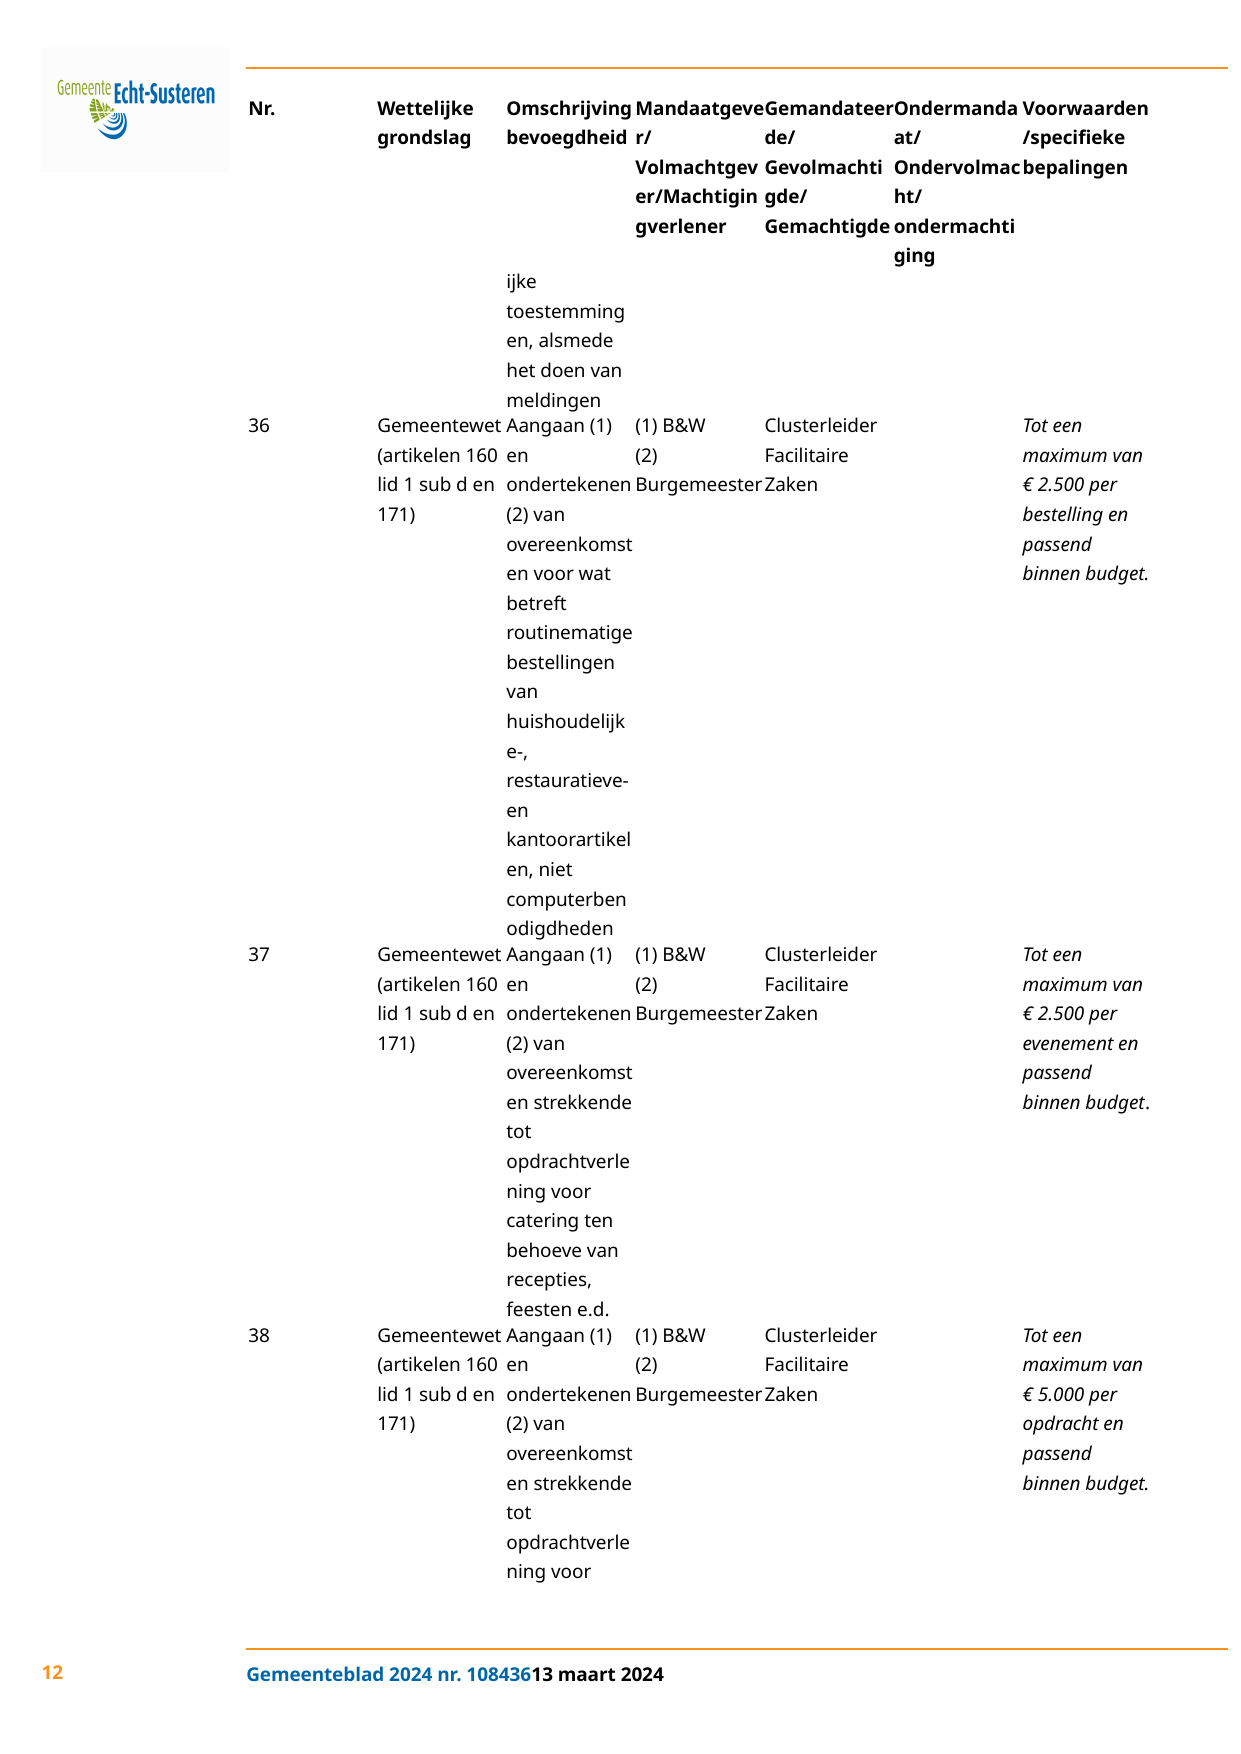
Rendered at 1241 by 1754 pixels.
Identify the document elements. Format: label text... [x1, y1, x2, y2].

table_cell (1) B&W (2) Burgemeester [635, 941, 764, 1322]
table_cell [377, 269, 506, 412]
table_cell Clusterleider Facilitaire Zaken [764, 413, 893, 941]
table_cell ijke toestemmingen, alsmede het doen van meldingen [506, 269, 635, 412]
table_header Mandaatgever/ Volmachtgever/Machtigingverlener [635, 95, 764, 268]
picture [41, 47, 231, 172]
table_cell (1) B&W (2) Burgemeester [635, 1322, 764, 1584]
table_cell Clusterleider Facilitaire Zaken [764, 941, 893, 1322]
table_header Gemandateerde/ Gevolmachtigde/ Gemachtigde [764, 95, 893, 268]
table_cell Aangaan (1) en ondertekenen (2) van overeenkomsten strekkende tot opdrachtverlening voor catering ten behoeve van recepties, feesten e.d. [506, 941, 635, 1322]
table_cell [764, 269, 893, 412]
table_header Voorwaarden/specifieke bepalingen [1023, 95, 1152, 268]
table_header Omschrijving bevoegdheid [506, 95, 635, 268]
table_cell Tot een maximum van € 5.000 per opdracht en passend binnen budget. [1023, 1322, 1152, 1584]
table_cell [894, 941, 1022, 1322]
table_cell Tot een maximum van € 2.500 per bestelling en passend binnen budget. [1023, 413, 1152, 941]
table_cell (1) B&W (2) Burgemeester [635, 413, 764, 941]
table_cell [894, 269, 1022, 412]
table_header Ondermandaat/ Ondervolmacht/ ondermachtiging [894, 95, 1022, 268]
table_cell Tot een maximum van € 2.500 per evenement en passend binnen budget. [1023, 941, 1152, 1322]
table_cell [894, 1322, 1022, 1584]
table_cell [635, 269, 764, 412]
table_cell Clusterleider Facilitaire Zaken [764, 1322, 893, 1584]
table_cell Gemeentewet (artikelen 160 lid 1 sub d en 171) [377, 413, 506, 941]
table_cell [894, 413, 1022, 941]
table_cell [248, 269, 377, 412]
table_cell Gemeentewet (artikelen 160 lid 1 sub d en 171) [377, 1322, 506, 1584]
table_cell 36 [248, 413, 377, 941]
table_cell Aangaan (1) en ondertekenen (2) van overeenkomsten voor wat betreft routinematige bestellingen van huishoudelijke-, restauratieve- en kantoorartikelen, niet computerbenodigdheden [506, 413, 635, 941]
table_cell [1023, 269, 1152, 412]
table_header Nr. [248, 95, 377, 268]
table_cell Gemeentewet (artikelen 160 lid 1 sub d en 171) [377, 941, 506, 1322]
table_cell 37 [248, 941, 377, 1322]
table_cell Aangaan (1) en ondertekenen (2) van overeenkomsten strekkende tot opdrachtverlening voor [506, 1322, 635, 1584]
table_cell 38 [248, 1322, 377, 1584]
table_header Wettelijke grondslag [377, 95, 506, 268]
